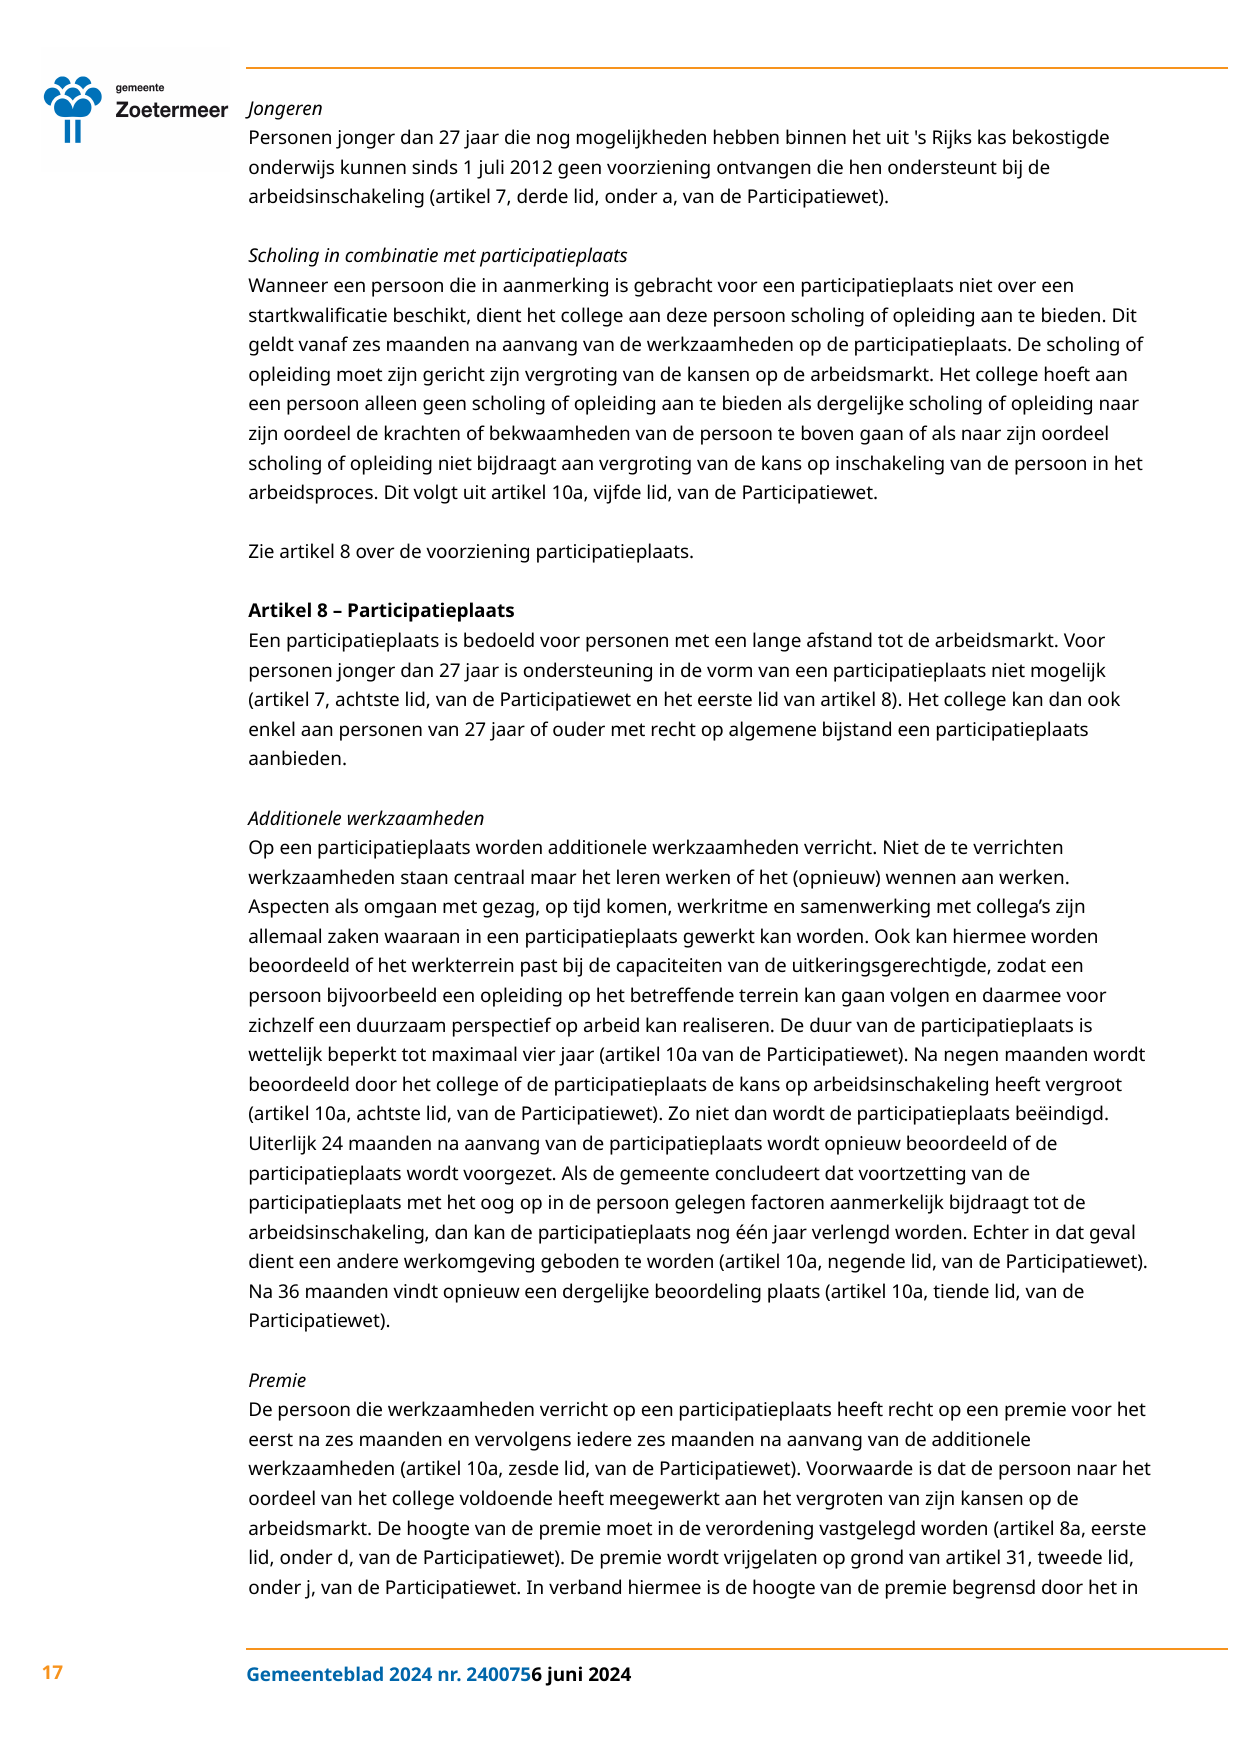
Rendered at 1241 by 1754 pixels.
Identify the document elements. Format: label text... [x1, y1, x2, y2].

text Op een participatieplaats worden additionele werkzaamheden verricht. Niet de te verrichten werkzaamheden staan centraal maar het leren werken of het (opnieuw) wennen aan werken. Aspecten als omgaan met gezag, op tijd komen, werkritme en samenwerking met collega’s zijn allemaal zaken waaraan in een participatieplaats gewerkt kan worden. Ook kan hiermee worden beoordeeld of het werkterrein past bij de capaciteiten van de uitkeringsgerechtigde, zodat een persoon bijvoorbeeld een opleiding op het betreffende terrein kan gaan volgen en daarmee voor zichzelf een duurzaam perspectief op arbeid kan realiseren. De duur van de participatieplaats is wettelijk beperkt tot maximaal vier jaar (artikel 10a van de Participatiewet). Na negen maanden wordt beoordeeld door het college of de participatieplaats de kans op arbeidsinschakeling heeft vergroot (artikel 10a, achtste lid, van de Participatiewet). Zo niet dan wordt de participatieplaats beëindigd. Uiterlijk 24 maanden na aanvang van de participatieplaats wordt opnieuw beoordeeld of de participatieplaats wordt voorgezet. Als de gemeente concludeert dat voortzetting van de participatieplaats met het oog op in de persoon gelegen factoren aanmerkelijk bijdraagt tot de arbeidsinschakeling, dan kan de participatieplaats nog één jaar verlengd worden. Echter in dat geval dient een andere werkomgeving geboden te worden (artikel 10a, negende lid, van de Participatiewet). Na 36 maanden vindt opnieuw een dergelijke beoordeling plaats (artikel 10a, tiende lid, van de Participatiewet). [248, 834, 1152, 1333]
text Personen jonger dan 27 jaar die nog mogelijkheden hebben binnen het uit 's Rijks kas bekostigde onderwijs kunnen sinds 1 juli 2012 geen voorziening ontvangen die hen ondersteunt bij de arbeidsinschakeling (artikel 7, derde lid, onder a, van de Participatiewet). [248, 124, 1152, 209]
text Zie artikel 8 over de voorziening participatieplaats. [248, 538, 1152, 564]
picture [41, 47, 231, 172]
text Artikel 8 – Participatieplaats [248, 598, 1152, 623]
text Additionele werkzaamheden [248, 805, 1152, 831]
text Wanneer een persoon die in aanmerking is gebracht voor een participatieplaats niet over een startkwalificatie beschikt, dient het college aan deze persoon scholing of opleiding aan te bieden. Dit geldt vanaf zes maanden na aanvang van de werkzaamheden op de participatieplaats. De scholing of opleiding moet zijn gericht zijn vergroting van de kansen op de arbeidsmarkt. Het college hoeft aan een persoon alleen geen scholing of opleiding aan te bieden als dergelijke scholing of opleiding naar zijn oordeel de krachten of bekwaamheden van de persoon te boven gaan of als naar zijn oordeel scholing of opleiding niet bijdraagt aan vergroting van de kans op inschakeling van de persoon in het arbeidsproces. Dit volgt uit artikel 10a, vijfde lid, van de Participatiewet. [248, 272, 1152, 505]
text Jongeren [248, 95, 1152, 121]
text Scholing in combinatie met participatieplaats [248, 243, 1152, 268]
text De persoon die werkzaamheden verricht op een participatieplaats heeft recht op een premie voor het eerst na zes maanden en vervolgens iedere zes maanden na aanvang van de additionele werkzaamheden (artikel 10a, zesde lid, van de Participatiewet). Voorwaarde is dat de persoon naar het oordeel van het college voldoende heeft meegewerkt aan het vergroten van zijn kansen op de arbeidsmarkt. De hoogte van de premie moet in de verordening vastgelegd worden (artikel 8a, eerste lid, onder d, van de Participatiewet). De premie wordt vrijgelaten op grond van artikel 31, tweede lid, onder j, van de Participatiewet. In verband hiermee is de hoogte van de premie begrensd door het in [248, 1396, 1152, 1600]
text Premie [248, 1367, 1152, 1393]
text Een participatieplaats is bedoeld voor personen met een lange afstand tot de arbeidsmarkt. Voor personen jonger dan 27 jaar is ondersteuning in de vorm van een participatieplaats niet mogelijk (artikel 7, achtste lid, van de Participatiewet en het eerste lid van artikel 8). Het college kan dan ook enkel aan personen van 27 jaar of ouder met recht op algemene bijstand een participatieplaats aanbieden. [248, 627, 1152, 771]
